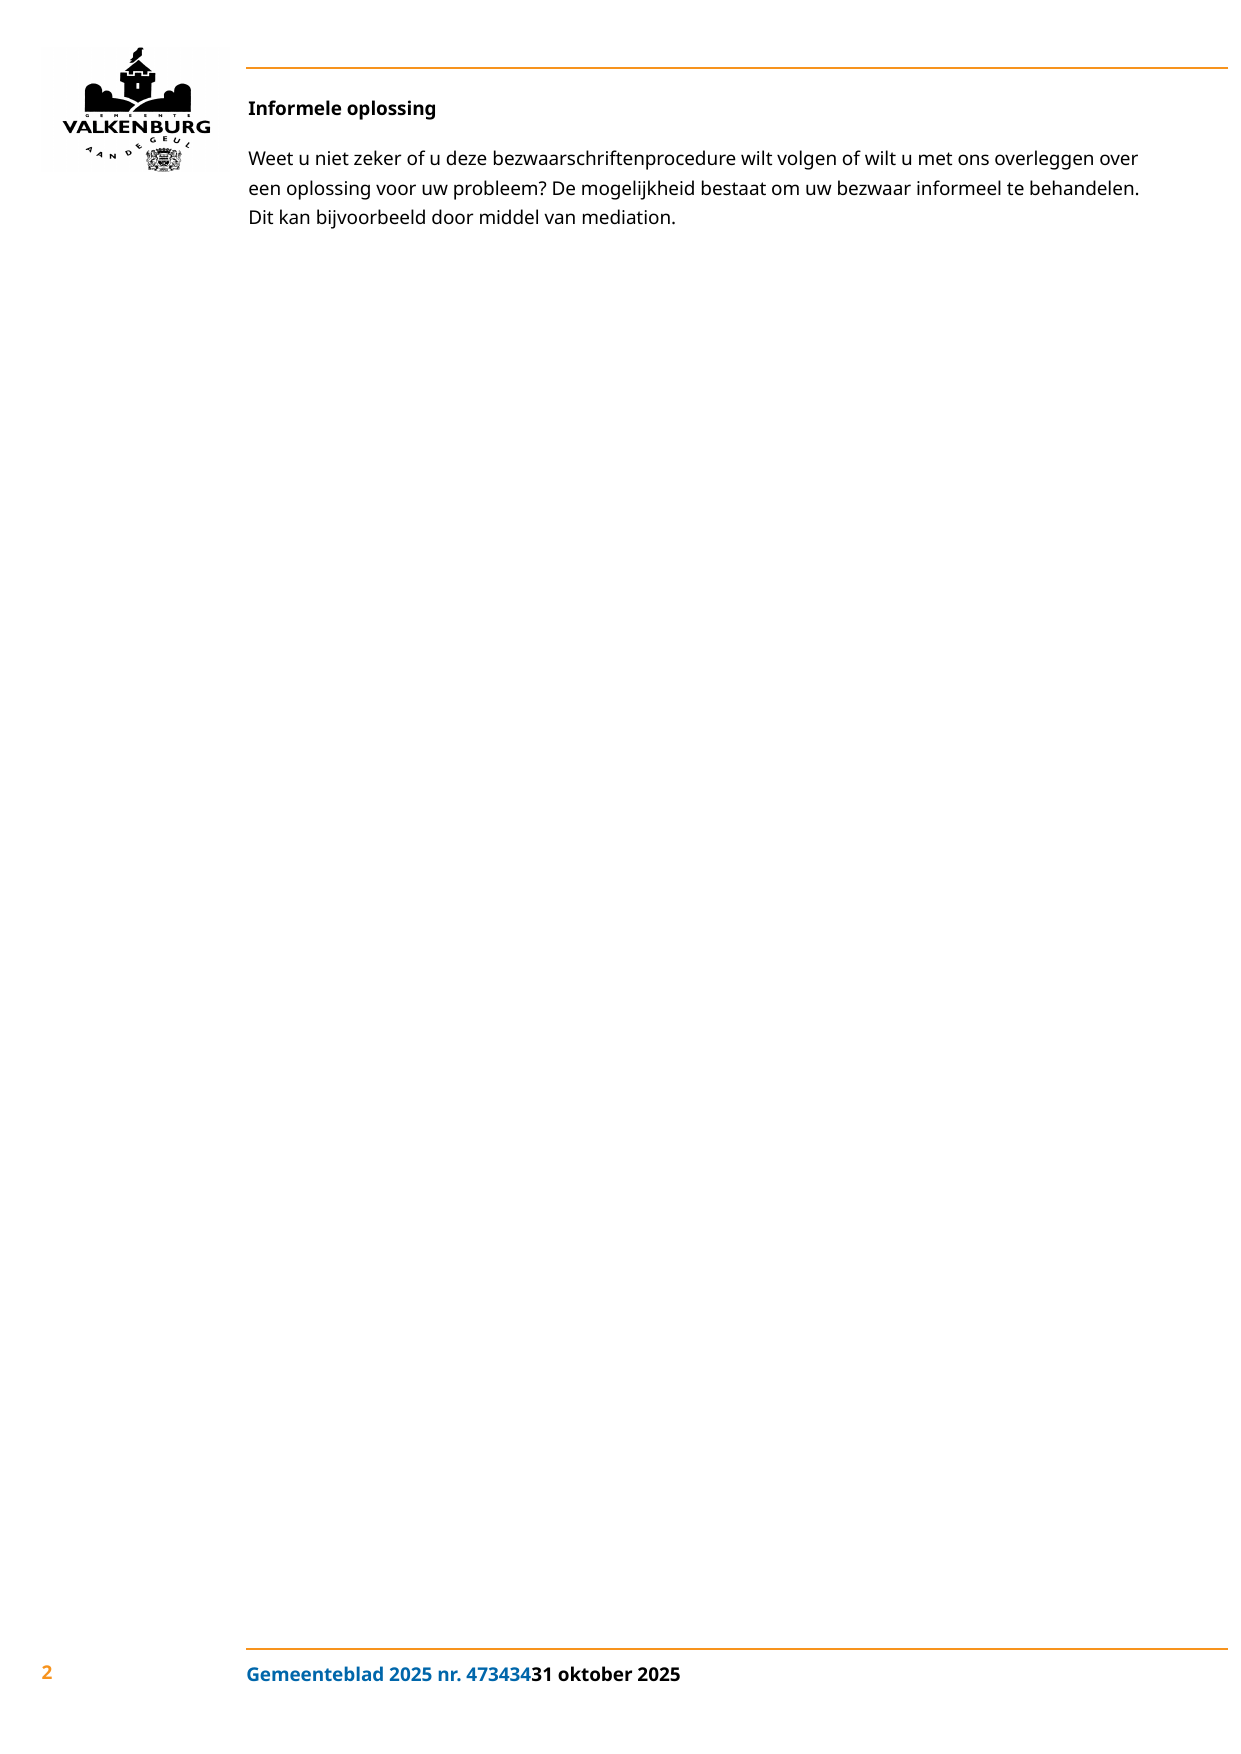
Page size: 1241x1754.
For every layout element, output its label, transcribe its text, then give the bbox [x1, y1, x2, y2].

text Weet u niet zeker of u deze bezwaarschriftenprocedure wilt volgen of wilt u met ons overleggen over een oplossing voor uw probleem? De mogelijkheid bestaat om uw bezwaar informeel te behandelen. Dit kan bijvoorbeeld door middel van mediation. [248, 145, 1152, 230]
picture [41, 47, 231, 172]
text Informele oplossing [248, 95, 1152, 121]
